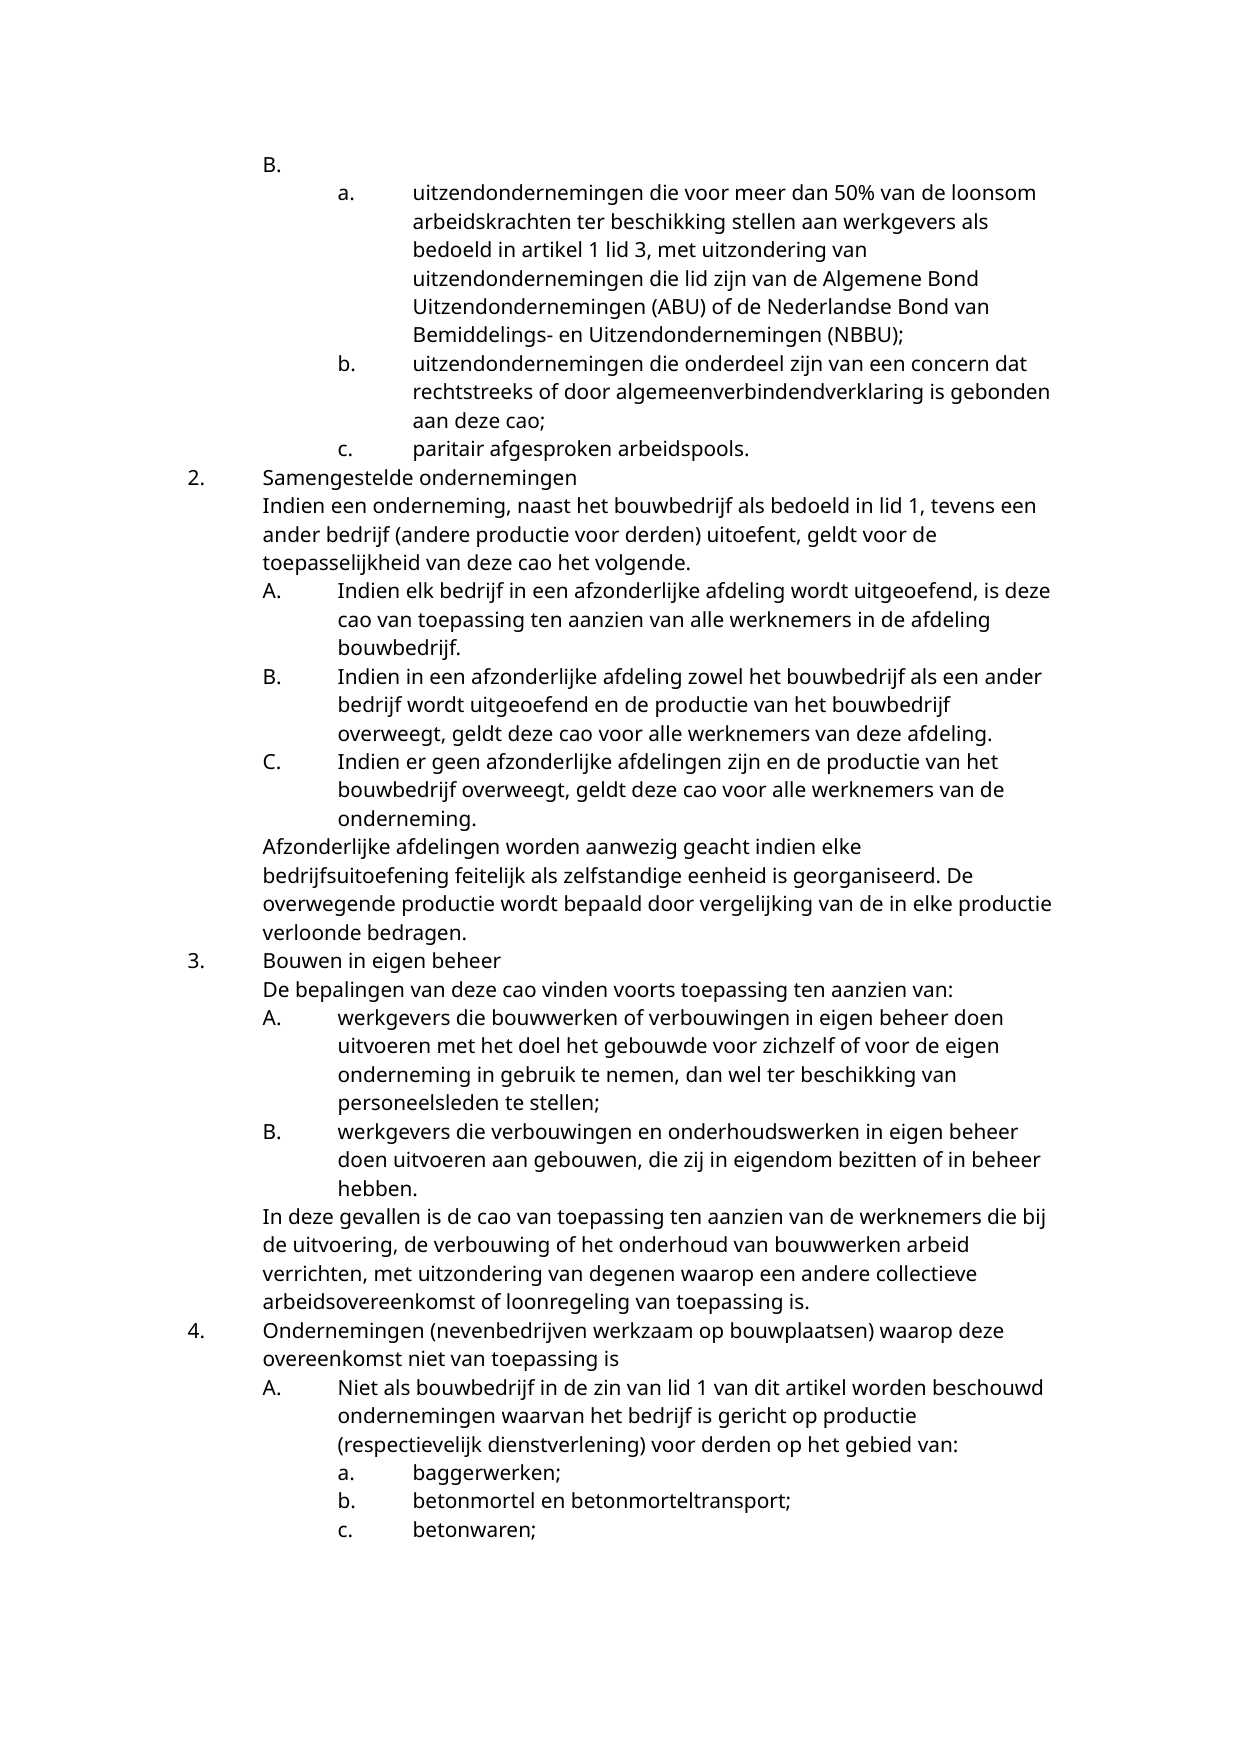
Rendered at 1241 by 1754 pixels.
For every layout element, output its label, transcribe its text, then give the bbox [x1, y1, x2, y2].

list betonmortel en betonmorteltransport; [337, 1487, 1053, 1515]
list Afzonderlijke afdelingen worden aanwezig geacht indien elke bedrijfsuitoefening feitelijk als zelfstandige eenheid is georganiseerd. De overwegende productie wordt bepaald door vergelijking van de in elke productie verloonde bedragen. [187, 832, 1053, 946]
list werkgevers die bouwwerken of verbouwingen in eigen beheer doen uitvoeren met het doel het gebouwde voor zichzelf of voor de eigen onderneming in gebruik te nemen, dan wel ter beschikking van personeelsleden te stellen; [262, 1003, 1053, 1117]
list betonwaren; [337, 1515, 1053, 1543]
list Samengestelde ondernemingen [187, 463, 1053, 491]
list In deze gevallen is de cao van toepassing ten aanzien van de werknemers die bij de uitvoering, de verbouwing of het onderhoud van bouwwerken arbeid verrichten, met uitzondering van degenen waarop een andere collectieve arbeidsovereenkomst of loonregeling van toepassing is. [187, 1202, 1053, 1316]
list Niet als bouwbedrijf in de zin van lid 1 van dit artikel worden beschouwd ondernemingen waarvan het bedrijf is gericht op productie (respectievelijk dienstverlening) voor derden op het gebied van: [262, 1373, 1053, 1458]
list Ondernemingen (nevenbedrijven werkzaam op bouwplaatsen) waarop deze overeenkomst niet van toepassing is [187, 1316, 1053, 1373]
list Indien er geen afzonderlijke afdelingen zijn en de productie van het bouwbedrijf overweegt, geldt deze cao voor alle werknemers van de onderneming. [262, 747, 1053, 832]
list Bouwen in eigen beheer [187, 946, 1053, 975]
list De bepalingen van deze cao vinden voorts toepassing ten aanzien van: [187, 975, 1053, 1003]
list werkgevers die verbouwingen en onderhoudswerken in eigen beheer doen uitvoeren aan gebouwen, die zij in eigendom bezitten of in beheer hebben. [262, 1117, 1053, 1202]
list uitzendondernemingen die onderdeel zijn van een concern dat rechtstreeks of door algemeenverbindendverklaring is gebonden aan deze cao; [337, 349, 1053, 434]
list Indien elk bedrijf in een afzonderlijke afdeling wordt uitgeoefend, is deze cao van toepassing ten aanzien van alle werknemers in de afdeling bouwbedrijf. [262, 577, 1053, 662]
list Indien in een afzonderlijke afdeling zowel het bouwbedrijf als een ander bedrijf wordt uitgeoefend en de productie van het bouwbedrijf overweegt, geldt deze cao voor alle werknemers van deze afdeling. [262, 662, 1053, 747]
list paritair afgesproken arbeidspools. [337, 434, 1053, 463]
list uitzendondernemingen die voor meer dan 50% van de loonsom arbeidskrachten ter beschikking stellen aan werkgevers als bedoeld in artikel 1 lid 3, met uitzondering van uitzendondernemingen die lid zijn van de Algemene Bond Uitzendondernemingen (ABU) of de Nederlandse Bond van Bemiddelings- en Uitzendondernemingen (NBBU); [337, 178, 1053, 349]
list baggerwerken; [337, 1458, 1053, 1487]
list Indien een onderneming, naast het bouwbedrijf als bedoeld in lid 1, tevens een ander bedrijf (andere productie voor derden) uitoefent, geldt voor de toepasselijkheid van deze cao het volgende. [187, 491, 1053, 577]
